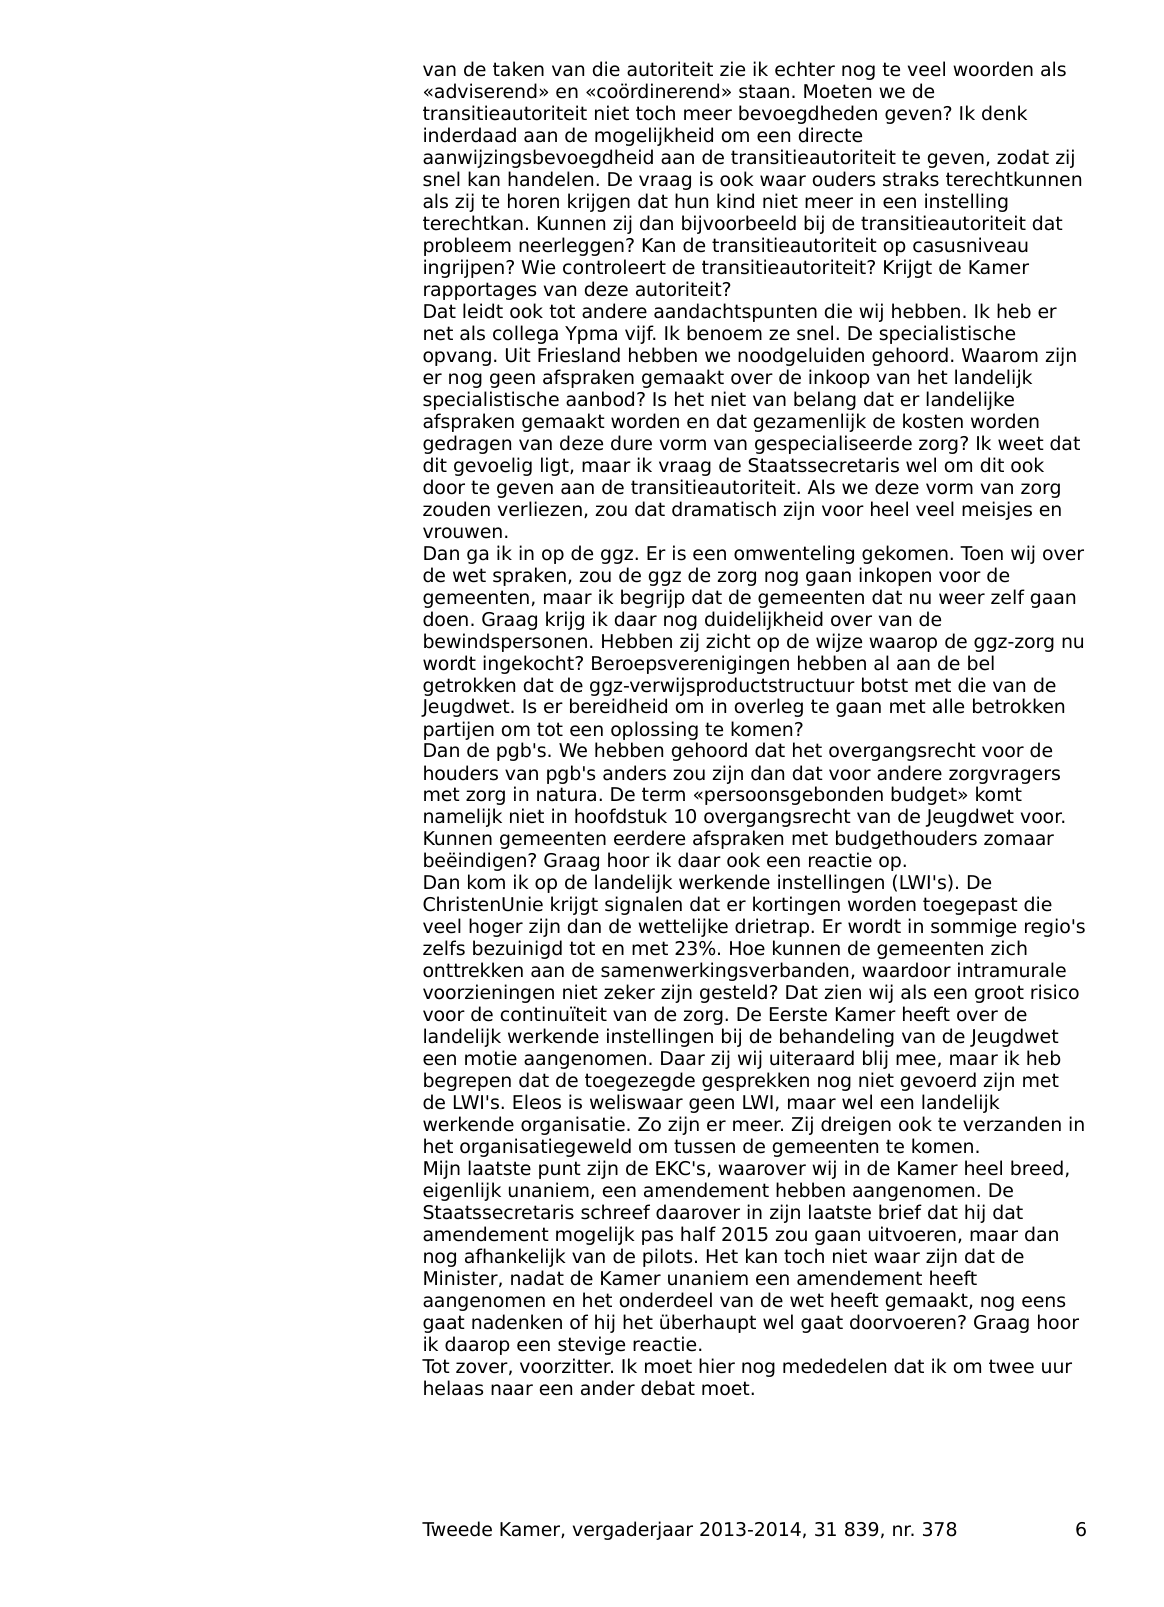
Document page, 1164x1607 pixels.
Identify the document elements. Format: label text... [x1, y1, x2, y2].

text Mijn laatste punt zijn de EKC's, waarover wij in de Kamer heel breed, eigenlijk unaniem, een amendement hebben aangenomen. De Staatssecretaris schreef daarover in zijn laatste brief dat hij dat amendement mogelijk pas half 2015 zou gaan uitvoeren, maar dan nog afhankelijk van de pilots. Het kan toch niet waar zijn dat de Minister, nadat de Kamer unaniem een amendement heeft aangenomen en het onderdeel van de wet heeft gemaakt, nog eens gaat nadenken of hij het überhaupt wel gaat doorvoeren? Graag hoor ik daarop een stevige reactie. [422, 1158, 1087, 1356]
text Dat leidt ook tot andere aandachtspunten die wij hebben. Ik heb er net als collega Ypma vijf. Ik benoem ze snel. De specialistische opvang. Uit Friesland hebben we noodgeluiden gehoord. Waarom zijn er nog geen afspraken gemaakt over de inkoop van het landelijk specialistische aanbod? Is het niet van belang dat er landelijke afspraken gemaakt worden en dat gezamenlijk de kosten worden gedragen van deze dure vorm van gespecialiseerde zorg? Ik weet dat dit gevoelig ligt, maar ik vraag de Staatssecretaris wel om dit ook door te geven aan de transitieautoriteit. Als we deze vorm van zorg zouden verliezen, zou dat dramatisch zijn voor heel veel meisjes en vrouwen. [422, 301, 1087, 543]
text van de taken van die autoriteit zie ik echter nog te veel woorden als «adviserend» en «coördinerend» staan. Moeten we de transitieautoriteit niet toch meer bevoegdheden geven? Ik denk inderdaad aan de mogelijkheid om een directe aanwijzingsbevoegdheid aan de transitieautoriteit te geven, zodat zij snel kan handelen. De vraag is ook waar ouders straks terechtkunnen als zij te horen krijgen dat hun kind niet meer in een instelling terechtkan. Kunnen zij dan bijvoorbeeld bij de transitieautoriteit dat probleem neerleggen? Kan de transitieautoriteit op casusniveau ingrijpen? Wie controleert de transitieautoriteit? Krijgt de Kamer rapportages van deze autoriteit? [422, 59, 1087, 301]
text Dan de pgb's. We hebben gehoord dat het overgangsrecht voor de houders van pgb's anders zou zijn dan dat voor andere zorgvragers met zorg in natura. De term «persoonsgebonden budget» komt namelijk niet in hoofdstuk 10 overgangsrecht van de Jeugdwet voor. Kunnen gemeenten eerdere afspraken met budgethouders zomaar beëindigen? Graag hoor ik daar ook een reactie op. [422, 740, 1087, 872]
text Dan ga ik in op de ggz. Er is een omwenteling gekomen. Toen wij over de wet spraken, zou de ggz de zorg nog gaan inkopen voor de gemeenten, maar ik begrijp dat de gemeenten dat nu weer zelf gaan doen. Graag krijg ik daar nog duidelijkheid over van de bewindspersonen. Hebben zij zicht op de wijze waarop de ggz-zorg nu wordt ingekocht? Beroepsverenigingen hebben al aan de bel getrokken dat de ggz-verwijsproductstructuur botst met die van de Jeugdwet. Is er bereidheid om in overleg te gaan met alle betrokken partijen om tot een oplossing te komen? [422, 543, 1087, 740]
text Dan kom ik op de landelijk werkende instellingen (LWI's). De ChristenUnie krijgt signalen dat er kortingen worden toegepast die veel hoger zijn dan de wettelijke drietrap. Er wordt in sommige regio's zelfs bezuinigd tot en met 23%. Hoe kunnen de gemeenten zich onttrekken aan de samenwerkingsverbanden, waardoor intramurale voorzieningen niet zeker zijn gesteld? Dat zien wij als een groot risico voor de continuïteit van de zorg. De Eerste Kamer heeft over de landelijk werkende instellingen bij de behandeling van de Jeugdwet een motie aangenomen. Daar zij wij uiteraard blij mee, maar ik heb begrepen dat de toegezegde gesprekken nog niet gevoerd zijn met de LWI's. Eleos is weliswaar geen LWI, maar wel een landelijk werkende organisatie. Zo zijn er meer. Zij dreigen ook te verzanden in het organisatiegeweld om tussen de gemeenten te komen. [422, 872, 1087, 1158]
text Tot zover, voorzitter. Ik moet hier nog mededelen dat ik om twee uur helaas naar een ander debat moet. [422, 1356, 1087, 1400]
